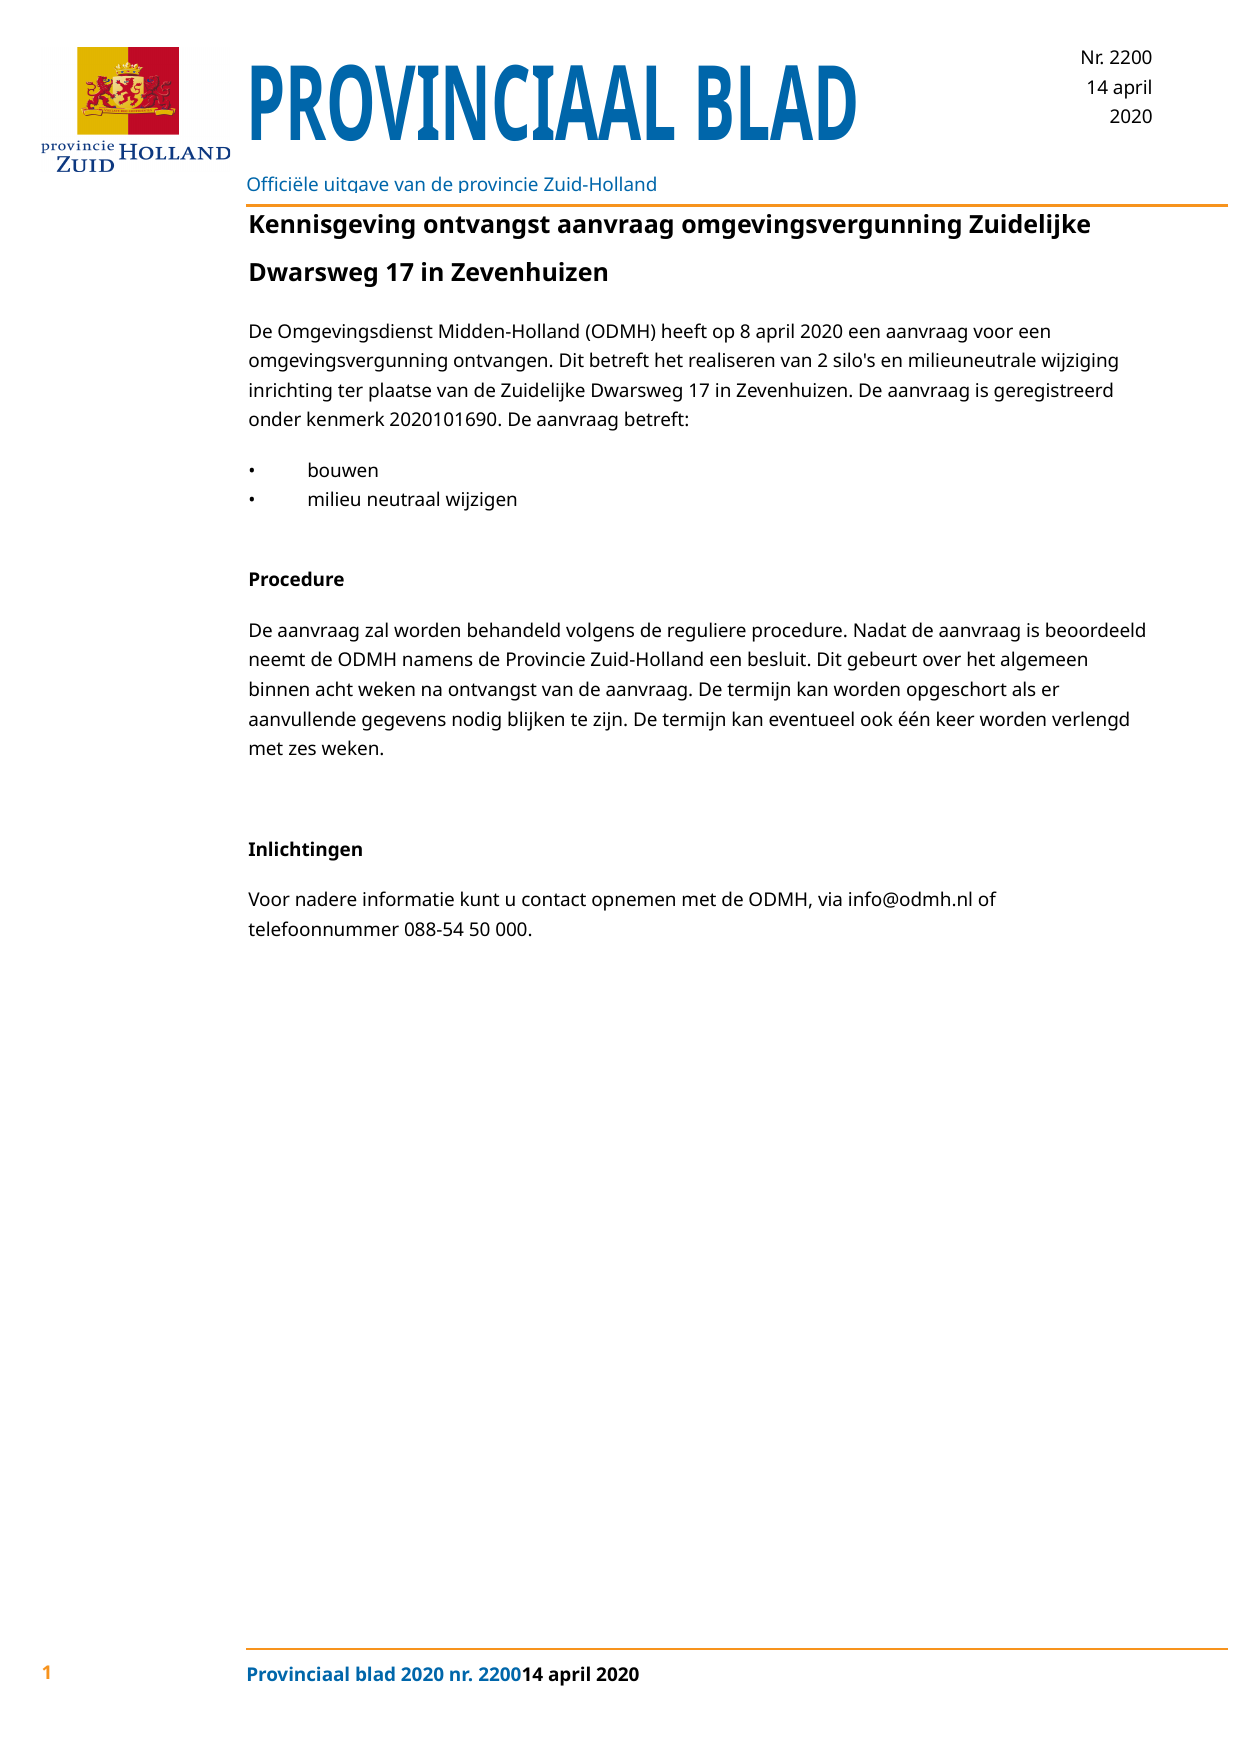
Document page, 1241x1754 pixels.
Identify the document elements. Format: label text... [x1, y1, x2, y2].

text Inlichtingen [248, 836, 1152, 862]
text Kennisgeving ontvangst aanvraag omgevingsvergunning Zuidelijke Dwarsweg 17 in Zevenhuizen [248, 207, 1152, 288]
text De Omgevingsdienst Midden-Holland (ODMH) heeft op 8 april 2020 een aanvraag voor een omgevingsvergunning ontvangen. Dit betreft het realiseren van 2 silo's en milieuneutrale wijziging inrichting ter plaatse van de Zuidelijke Dwarsweg 17 in Zevenhuizen. De aanvraag is geregistreerd onder kenmerk 2020101690. De aanvraag betreft: [248, 318, 1152, 432]
list bouwen [248, 457, 1152, 483]
list milieu neutraal wijzigen [248, 487, 1152, 512]
text De aanvraag zal worden behandeld volgens de reguliere procedure. Nadat de aanvraag is beoordeeld neemt de ODMH namens de Provincie Zuid-Holland een besluit. Dit gebeurt over het algemeen binnen acht weken na ontvangst van de aanvraag. De termijn kan worden opgeschort als er aanvullende gegevens nodig blijken te zijn. De termijn kan eventueel ook één keer worden verlengd met zes weken. [248, 617, 1152, 761]
picture [41, 47, 231, 172]
text Procedure [248, 567, 1152, 592]
text Voor nadere informatie kunt u contact opnemen met de ODMH, via info@odmh.nl of telefoonnummer 088-54 50 000. [248, 887, 1152, 942]
